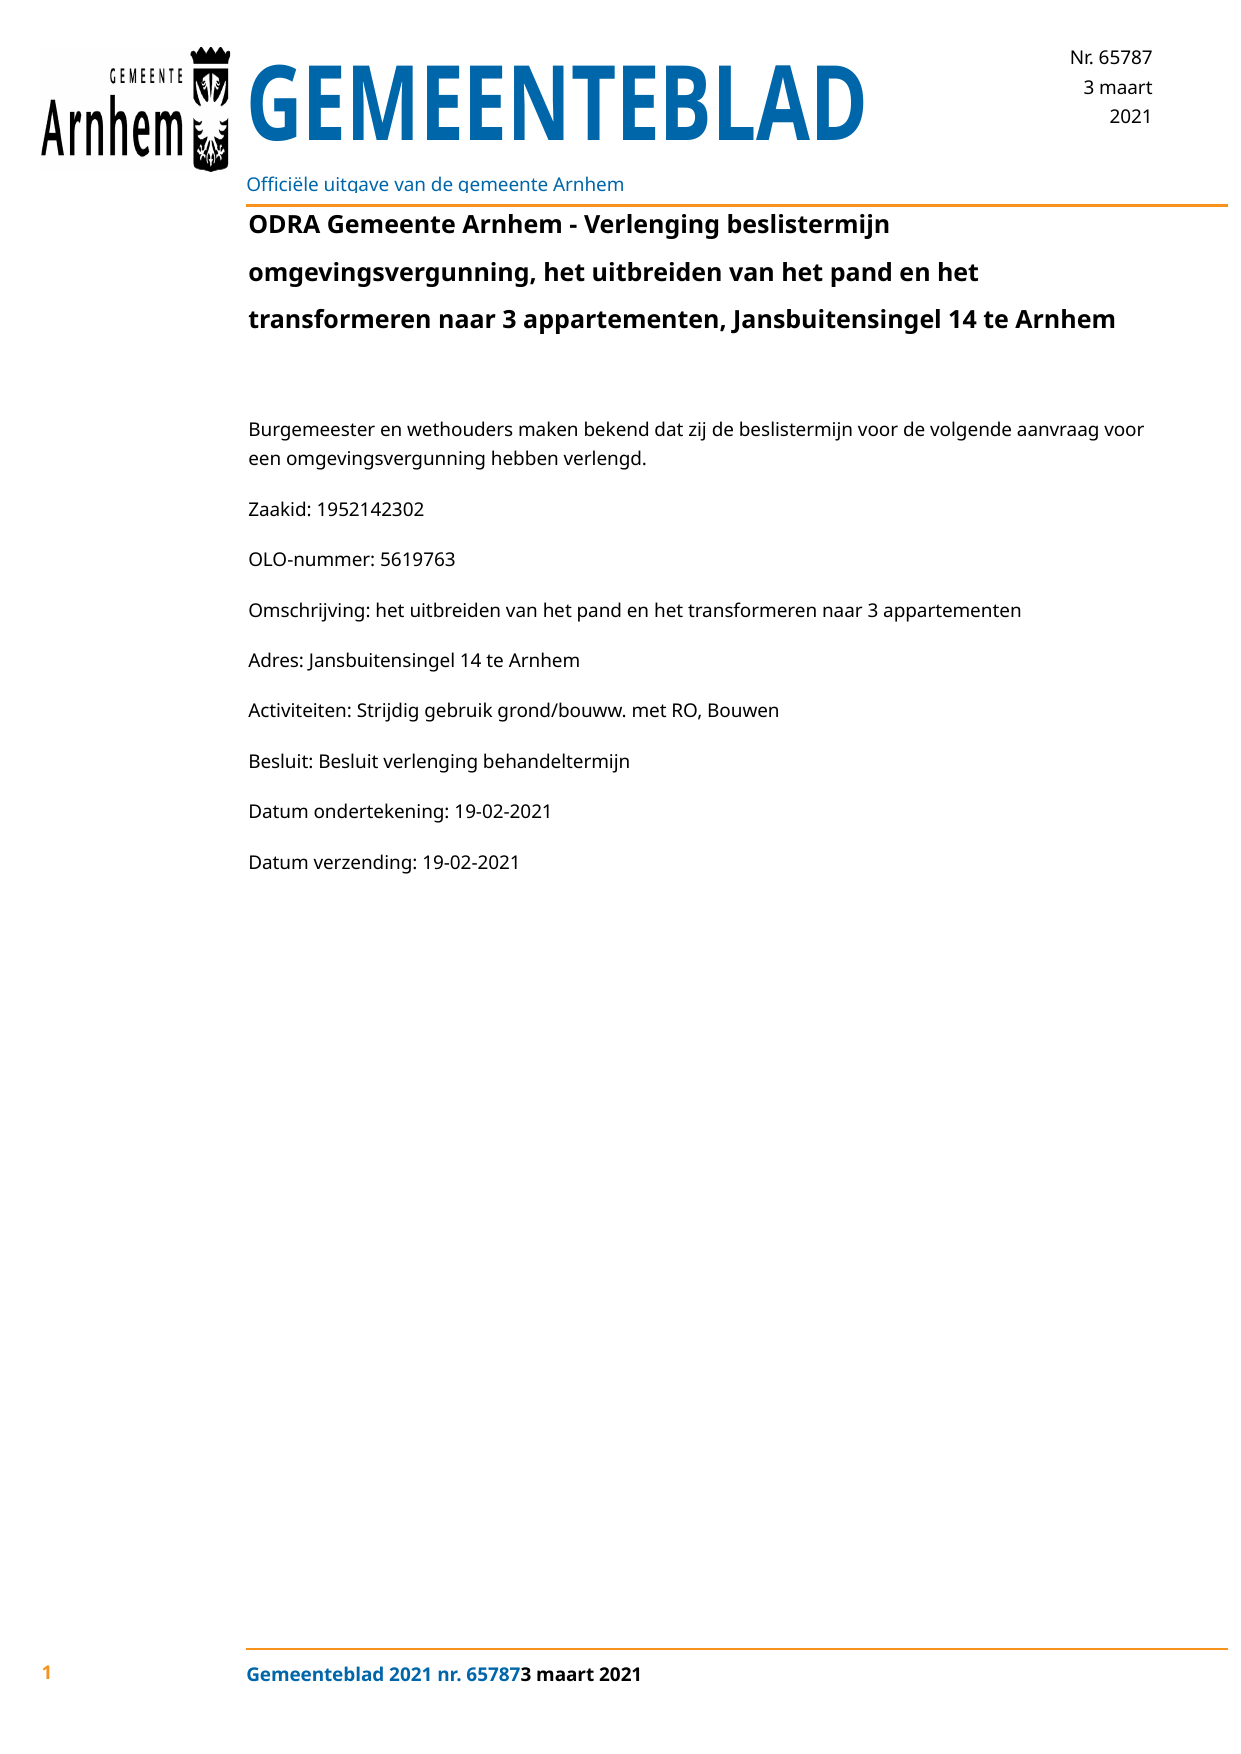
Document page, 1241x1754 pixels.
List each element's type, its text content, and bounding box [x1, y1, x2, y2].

text Datum ondertekening: 19-02-2021 [248, 798, 1152, 824]
text OLO-nummer: 5619763 [248, 546, 1152, 572]
text Zaakid: 1952142302 [248, 496, 1152, 522]
text Besluit: Besluit verlenging behandeltermijn [248, 748, 1152, 774]
picture [41, 47, 231, 172]
text Burgemeester en wethouders maken bekend dat zij de beslistermijn voor de volgende aanvraag voor een omgevingsvergunning hebben verlengd. [248, 416, 1152, 471]
text ODRA Gemeente Arnhem - Verlenging beslistermijn omgevingsvergunning, het uitbreiden van het pand en het transformeren naar 3 appartementen, Jansbuitensingel 14 te Arnhem [248, 207, 1152, 336]
text Omschrijving: het uitbreiden van het pand en het transformeren naar 3 appartementen [248, 597, 1152, 622]
text Datum verzending: 19-02-2021 [248, 849, 1152, 874]
text Adres: Jansbuitensingel 14 te Arnhem [248, 647, 1152, 673]
text Activiteiten: Strijdig gebruik grond/bouww. met RO, Bouwen [248, 698, 1152, 723]
